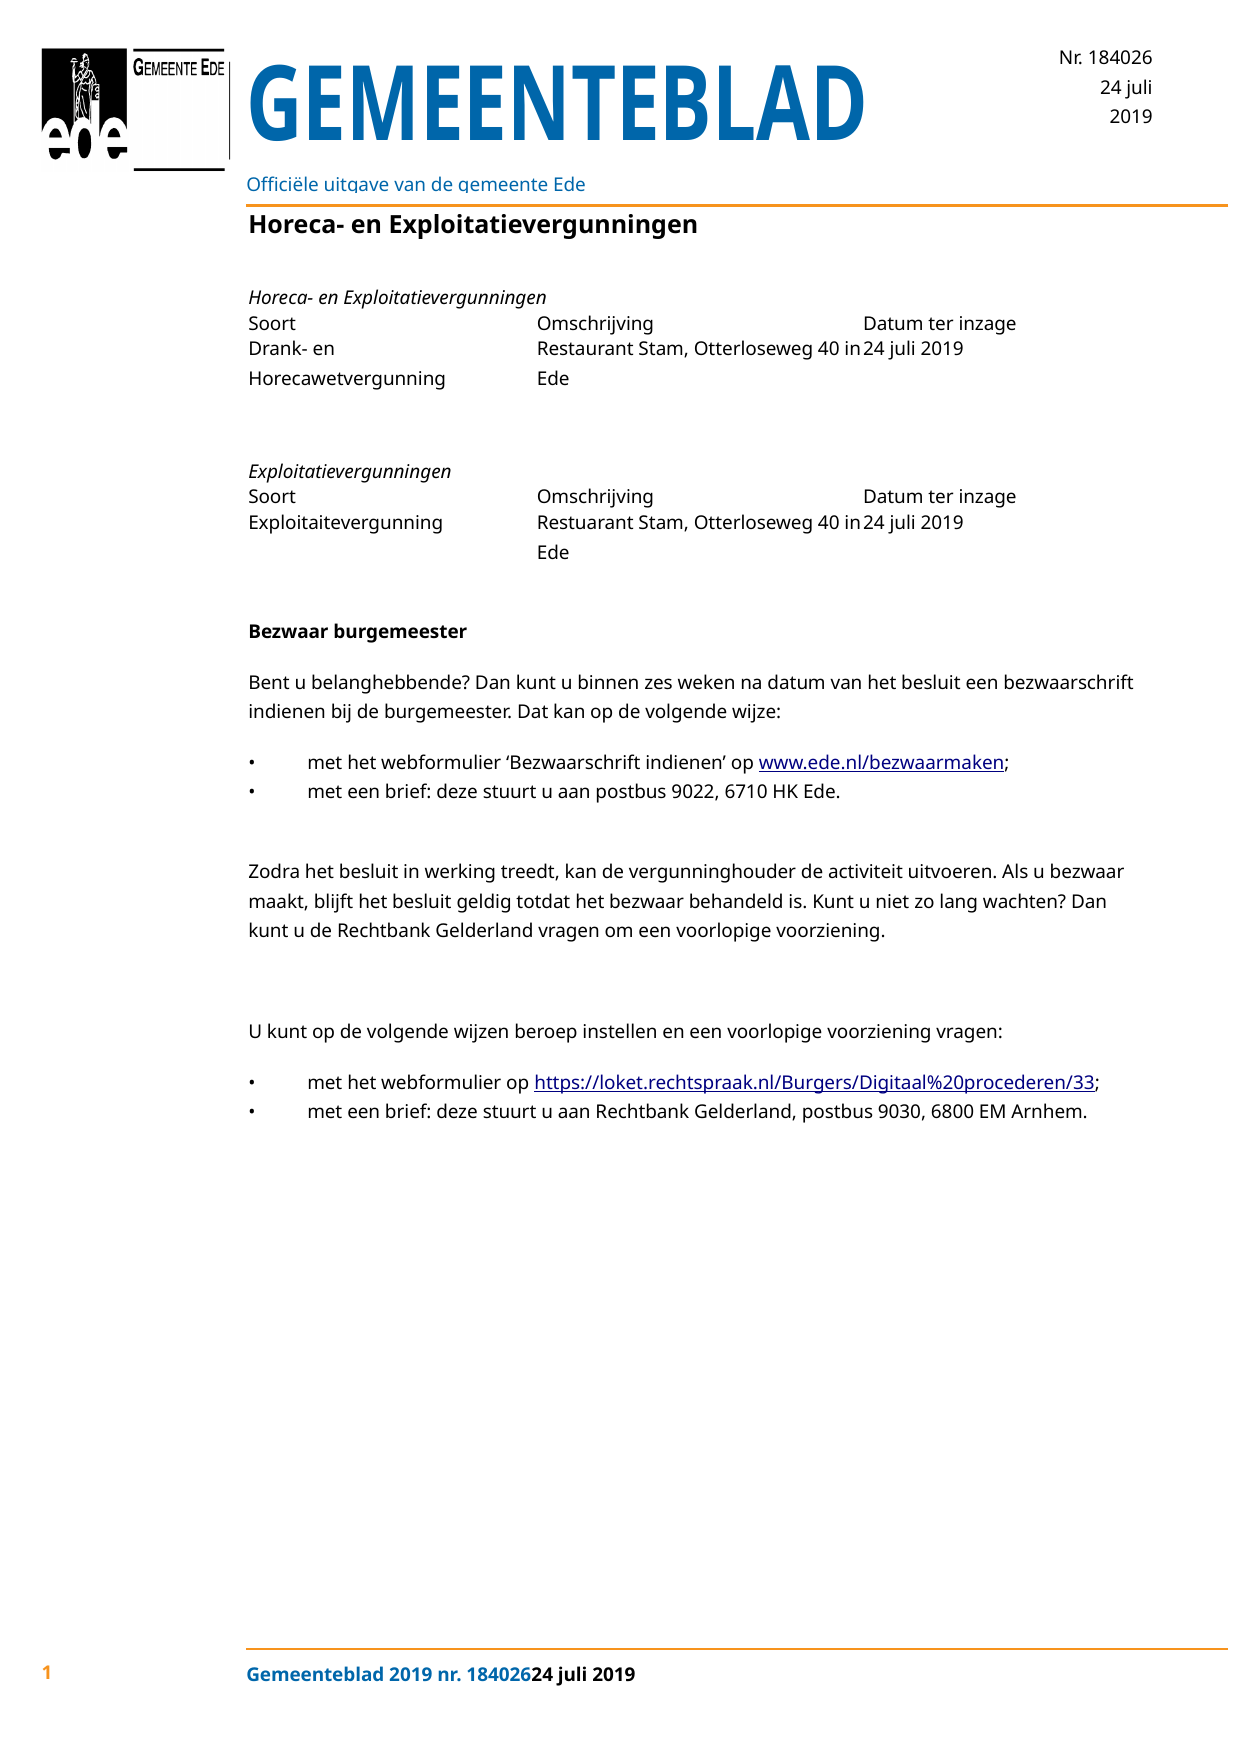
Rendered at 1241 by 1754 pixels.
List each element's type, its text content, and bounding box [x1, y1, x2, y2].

list met een brief: deze stuurt u aan Rechtbank Gelderland, postbus 9030, 6800 EM Arnhem. [248, 1098, 1152, 1124]
table_header Omschrijving [537, 484, 863, 509]
table_header Datum ter inzage [863, 484, 1152, 509]
picture [41, 47, 231, 172]
text U kunt op de volgende wijzen beroep instellen en een voorlopige voorziening vragen: [248, 1018, 1152, 1044]
table_header Soort [248, 310, 537, 335]
list met het webformulier ‘Bezwaarschrift indienen’ op www.ede.nl/bezwaarmaken; [248, 749, 1152, 774]
text Bezwaar burgemeester [248, 618, 1152, 644]
table_cell Drank- en Horecawetvergunning [248, 335, 537, 391]
list met het webformulier op https://loket.rechtspraak.nl/Burgers/Digitaal%20procederen/33; [248, 1069, 1152, 1094]
text Bent u belanghebbende? Dan kunt u binnen zes weken na datum van het besluit een bezwaarschrift indienen bij de burgemeester. Dat kan op de volgende wijze: [248, 669, 1152, 724]
text Exploitatievergunningen [248, 458, 1152, 484]
table_cell 24 juli 2019 [863, 510, 1152, 565]
text Zodra het besluit in werking treedt, kan de vergunninghouder de activiteit uitvoeren. Als u bezwaar maakt, blijft het besluit geldig totdat het bezwaar behandeld is. Kunt u niet zo lang wachten? Dan kunt u de Rechtbank Gelderland vragen om een voorlopige voorziening. [248, 858, 1152, 943]
table_header Omschrijving [537, 310, 863, 335]
table_header Datum ter inzage [863, 310, 1152, 335]
table_cell Restaurant Stam, Otterloseweg 40 in Ede [537, 335, 863, 391]
text Horeca- en Exploitatievergunningen [248, 284, 1152, 309]
text Horeca- en Exploitatievergunningen [248, 207, 1152, 241]
table_header Soort [248, 484, 537, 509]
table_cell Restuarant Stam, Otterloseweg 40 in Ede [537, 510, 863, 565]
table_cell 24 juli 2019 [863, 335, 1152, 391]
list met een brief: deze stuurt u aan postbus 9022, 6710 HK Ede. [248, 778, 1152, 804]
table_cell Exploitaitevergunning [248, 510, 537, 565]
